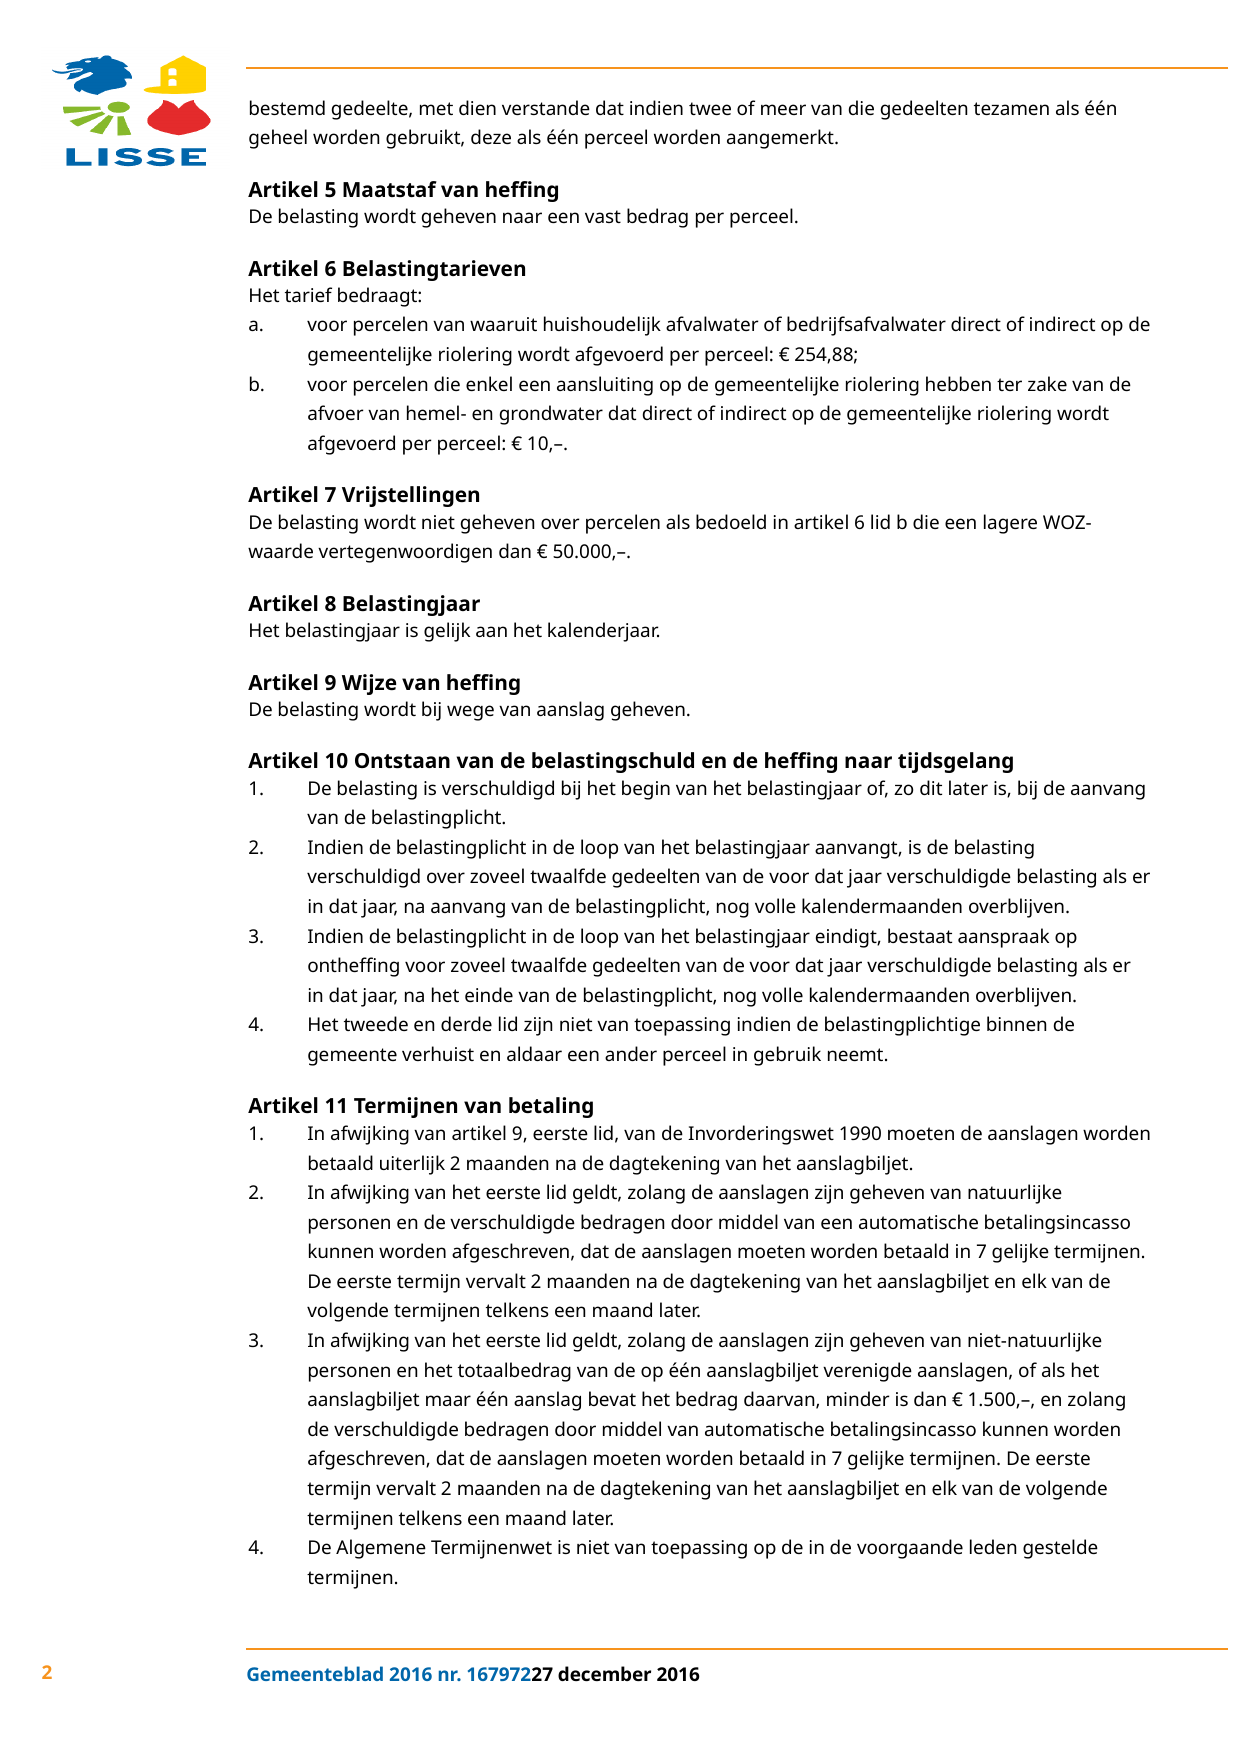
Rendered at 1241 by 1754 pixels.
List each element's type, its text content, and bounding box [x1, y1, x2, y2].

text De belasting wordt niet geheven over percelen als bedoeld in artikel 6 lid b die een lagere WOZ-waarde vertegenwoordigen dan € 50.000,–. [248, 509, 1152, 564]
list voor percelen die enkel een aansluiting op de gemeentelijke riolering hebben ter zake van de afvoer van hemel- en grondwater dat direct of indirect op de gemeentelijke riolering wordt afgevoerd per perceel: € 10,–. [248, 371, 1152, 456]
text bestemd gedeelte, met dien verstande dat indien twee of meer van die gedeelten tezamen als één geheel worden gebruikt, deze als één perceel worden aangemerkt. [248, 95, 1152, 150]
list De Algemene Termijnenwet is niet van toepassing op de in de voorgaande leden gestelde termijnen. [248, 1534, 1152, 1589]
text De belasting wordt bij wege van aanslag geheven. [248, 696, 1152, 722]
text Artikel 10 Ontstaan van de belastingschuld en de heffing naar tijdsgelang [248, 747, 1152, 775]
picture [41, 47, 231, 172]
list De belasting is verschuldigd bij het begin van het belastingjaar of, zo dit later is, bij de aanvang van de belastingplicht. [248, 775, 1152, 830]
text Artikel 7 Vrijstellingen [248, 480, 1152, 509]
list Het tweede en derde lid zijn niet van toepassing indien de belastingplichtige binnen de gemeente verhuist en aldaar een ander perceel in gebruik neemt. [248, 1012, 1152, 1067]
text Het tarief bedraagt: [248, 282, 1152, 308]
text Artikel 8 Belastingjaar [248, 589, 1152, 617]
text De belasting wordt geheven naar een vast bedrag per perceel. [248, 203, 1152, 229]
text Het belastingjaar is gelijk aan het kalenderjaar. [248, 617, 1152, 643]
list Indien de belastingplicht in de loop van het belastingjaar aanvangt, is de belasting verschuldigd over zoveel twaalfde gedeelten van de voor dat jaar verschuldigde belasting als er in dat jaar, na aanvang van de belastingplicht, nog volle kalendermaanden overblijven. [248, 834, 1152, 919]
text Artikel 6 Belastingtarieven [248, 254, 1152, 282]
text Artikel 11 Termijnen van betaling [248, 1092, 1152, 1120]
list In afwijking van artikel 9, eerste lid, van de Invorderingswet 1990 moeten de aanslagen worden betaald uiterlijk 2 maanden na de dagtekening van het aanslagbiljet. [248, 1120, 1152, 1175]
list In afwijking van het eerste lid geldt, zolang de aanslagen zijn geheven van natuurlijke personen en de verschuldigde bedragen door middel van een automatische betalingsincasso kunnen worden afgeschreven, dat de aanslagen moeten worden betaald in 7 gelijke termijnen. De eerste termijn vervalt 2 maanden na de dagtekening van het aanslagbiljet en elk van de volgende termijnen telkens een maand later. [248, 1179, 1152, 1323]
text Artikel 5 Maatstaf van heffing [248, 175, 1152, 203]
list voor percelen van waaruit huishoudelijk afvalwater of bedrijfsafvalwater direct of indirect op de gemeentelijke riolering wordt afgevoerd per perceel: € 254,88; [248, 312, 1152, 367]
list Indien de belastingplicht in de loop van het belastingjaar eindigt, bestaat aanspraak op ontheffing voor zoveel twaalfde gedeelten van de voor dat jaar verschuldigde belasting als er in dat jaar, na het einde van de belastingplicht, nog volle kalendermaanden overblijven. [248, 923, 1152, 1008]
text Artikel 9 Wijze van heffing [248, 668, 1152, 696]
list In afwijking van het eerste lid geldt, zolang de aanslagen zijn geheven van niet-natuurlijke personen en het totaalbedrag van de op één aanslagbiljet verenigde aanslagen, of als het aanslagbiljet maar één aanslag bevat het bedrag daarvan, minder is dan € 1.500,–, en zolang de verschuldigde bedragen door middel van automatische betalingsincasso kunnen worden afgeschreven, dat de aanslagen moeten worden betaald in 7 gelijke termijnen. De eerste termijn vervalt 2 maanden na de dagtekening van het aanslagbiljet en elk van de volgende termijnen telkens een maand later. [248, 1327, 1152, 1530]
